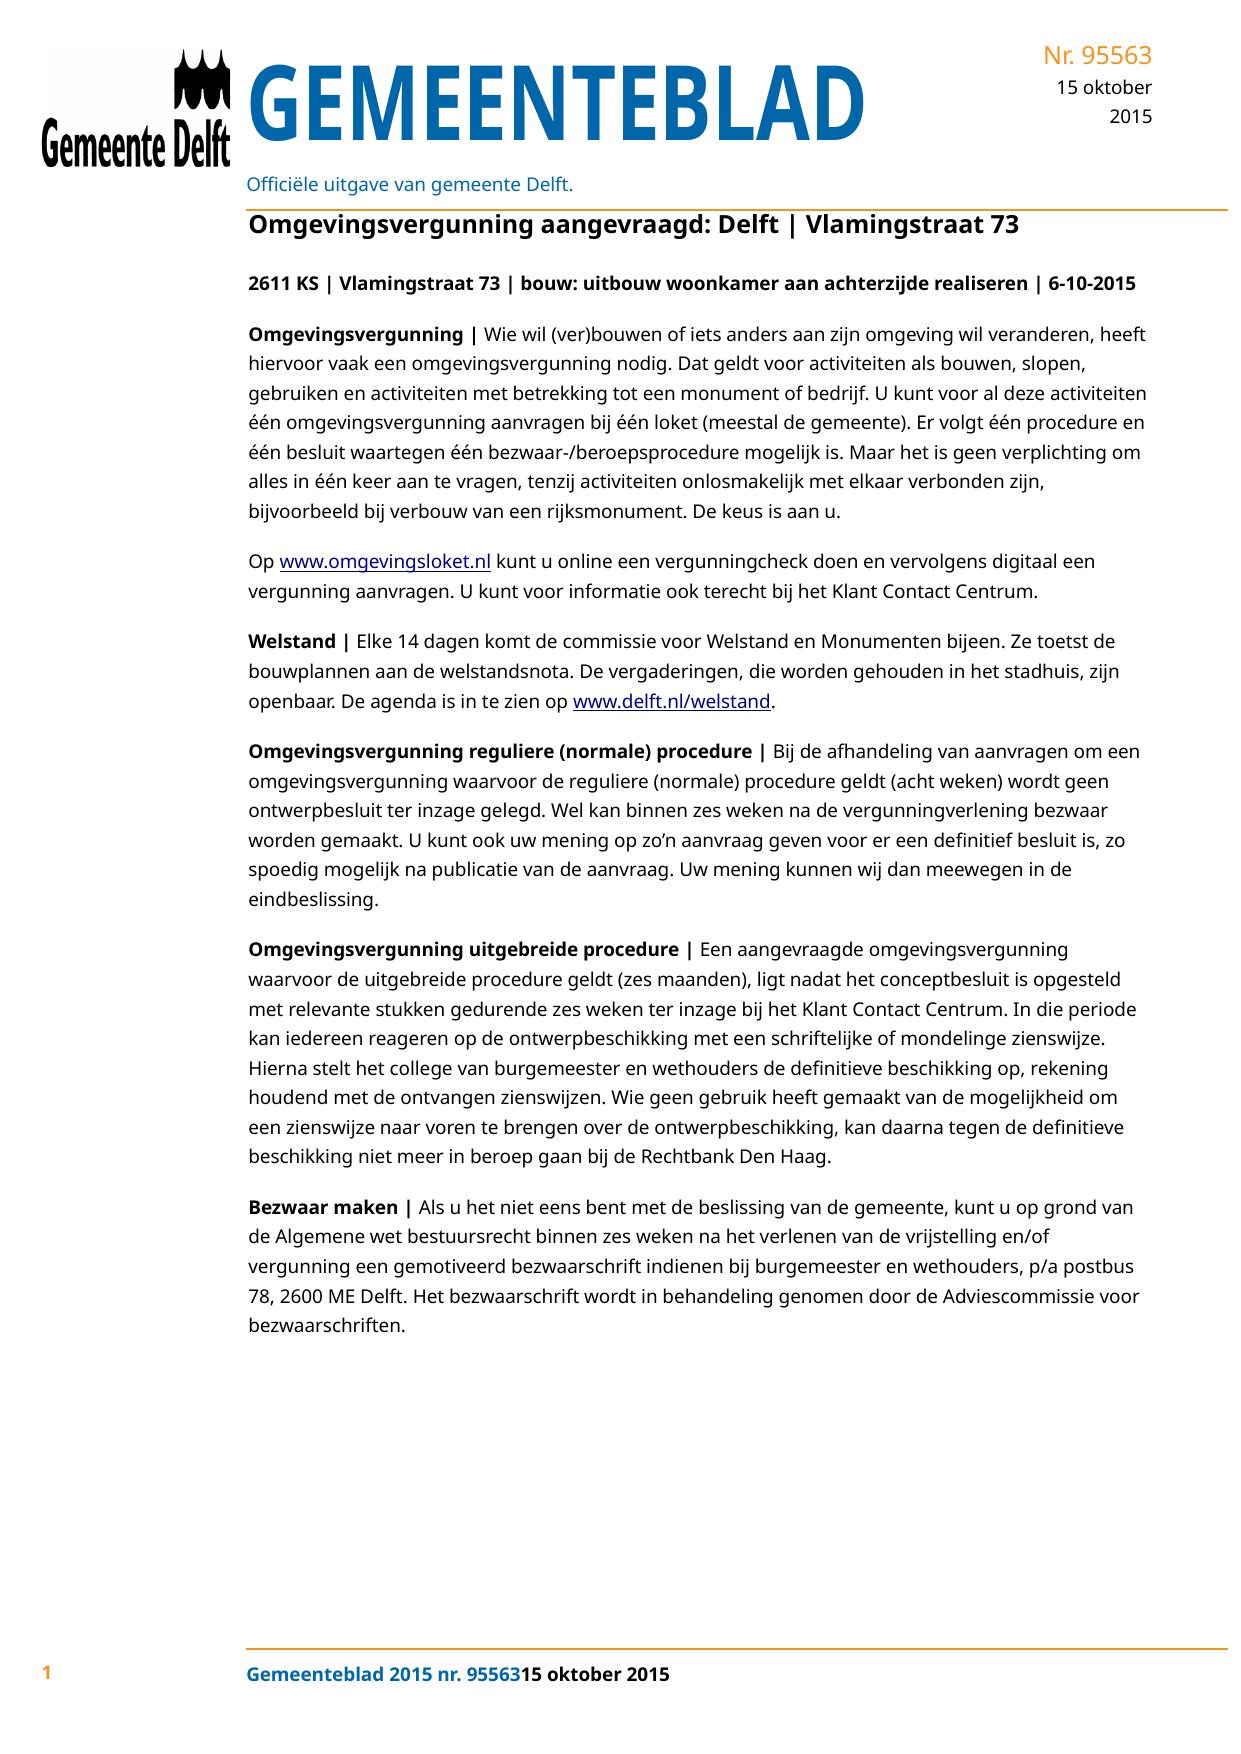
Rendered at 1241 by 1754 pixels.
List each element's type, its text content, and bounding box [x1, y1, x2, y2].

text Omgevingsvergunning reguliere (normale) procedure | Bij de afhandeling van aanvragen om een omgevingsvergunning waarvoor de reguliere (normale) procedure geldt (acht weken) wordt geen ontwerpbesluit ter inzage gelegd. Wel kan binnen zes weken na de vergunningverlening bezwaar worden gemaakt. U kunt ook uw mening op zo’n aanvraag geven voor er een definitief besluit is, zo spoedig mogelijk na publicatie van de aanvraag. Uw mening kunnen wij dan meewegen in de eindbeslissing. [248, 738, 1152, 912]
text 2611 KS | Vlamingstraat 73 | bouw: uitbouw woonkamer aan achterzijde realiseren | 6-10-2015 [248, 270, 1152, 296]
text Bezwaar maken | Als u het niet eens bent met de beslissing van de gemeente, kunt u op grond van de Algemene wet bestuursrecht binnen zes weken na het verlenen van de vrijstelling en/of vergunning een gemotiveerd bezwaarschrift indienen bij burgemeester en wethouders, p/a postbus 78, 2600 ME Delft. Het bezwaarschrift wordt in behandeling genomen door de Adviescommissie voor bezwaarschriften. [248, 1194, 1152, 1338]
text Welstand | Elke 14 dagen komt de commissie voor Welstand en Monumenten bijeen. Ze toetst de bouwplannen aan de welstandsnota. De vergaderingen, die worden gehouden in het stadhuis, zijn openbaar. De agenda is in te zien op www.delft.nl/welstand. [248, 629, 1152, 713]
text Op www.omgevingsloket.nl kunt u online een vergunningcheck doen en vervolgens digitaal een vergunning aanvragen. U kunt voor informatie ook terecht bij het Klant Contact Centrum. [248, 549, 1152, 604]
picture [41, 47, 231, 172]
text Omgevingsvergunning uitgebreide procedure | Een aangevraagde omgevingsvergunning waarvoor de uitgebreide procedure geldt (zes maanden), ligt nadat het conceptbesluit is opgesteld met relevante stukken gedurende zes weken ter inzage bij het Klant Contact Centrum. In die periode kan iedereen reageren op de ontwerpbeschikking met een schriftelijke of mondelinge zienswijze. Hierna stelt het college van burgemeester en wethouders de definitieve beschikking op, rekening houdend met de ontvangen zienswijzen. Wie geen gebruik heeft gemaakt van de mogelijkheid om een zienswijze naar voren te brengen over de ontwerpbeschikking, kan daarna tegen de definitieve beschikking niet meer in beroep gaan bij de Rechtbank Den Haag. [248, 937, 1152, 1169]
text Omgevingsvergunning aangevraagd: Delft | Vlamingstraat 73 [248, 211, 1152, 241]
text Omgevingsvergunning | Wie wil (ver)bouwen of iets anders aan zijn omgeving wil veranderen, heeft hiervoor vaak een omgevingsvergunning nodig. Dat geldt voor activiteiten als bouwen, slopen, gebruiken en activiteiten met betrekking tot een monument of bedrijf. U kunt voor al deze activiteiten één omgevingsvergunning aanvragen bij één loket (meestal de gemeente). Er volgt één procedure en één besluit waartegen één bezwaar-/beroepsprocedure mogelijk is. Maar het is geen verplichting om alles in één keer aan te vragen, tenzij activiteiten onlosmakelijk met elkaar verbonden zijn, bijvoorbeeld bij verbouw van een rijksmonument. De keus is aan u. [248, 321, 1152, 524]
